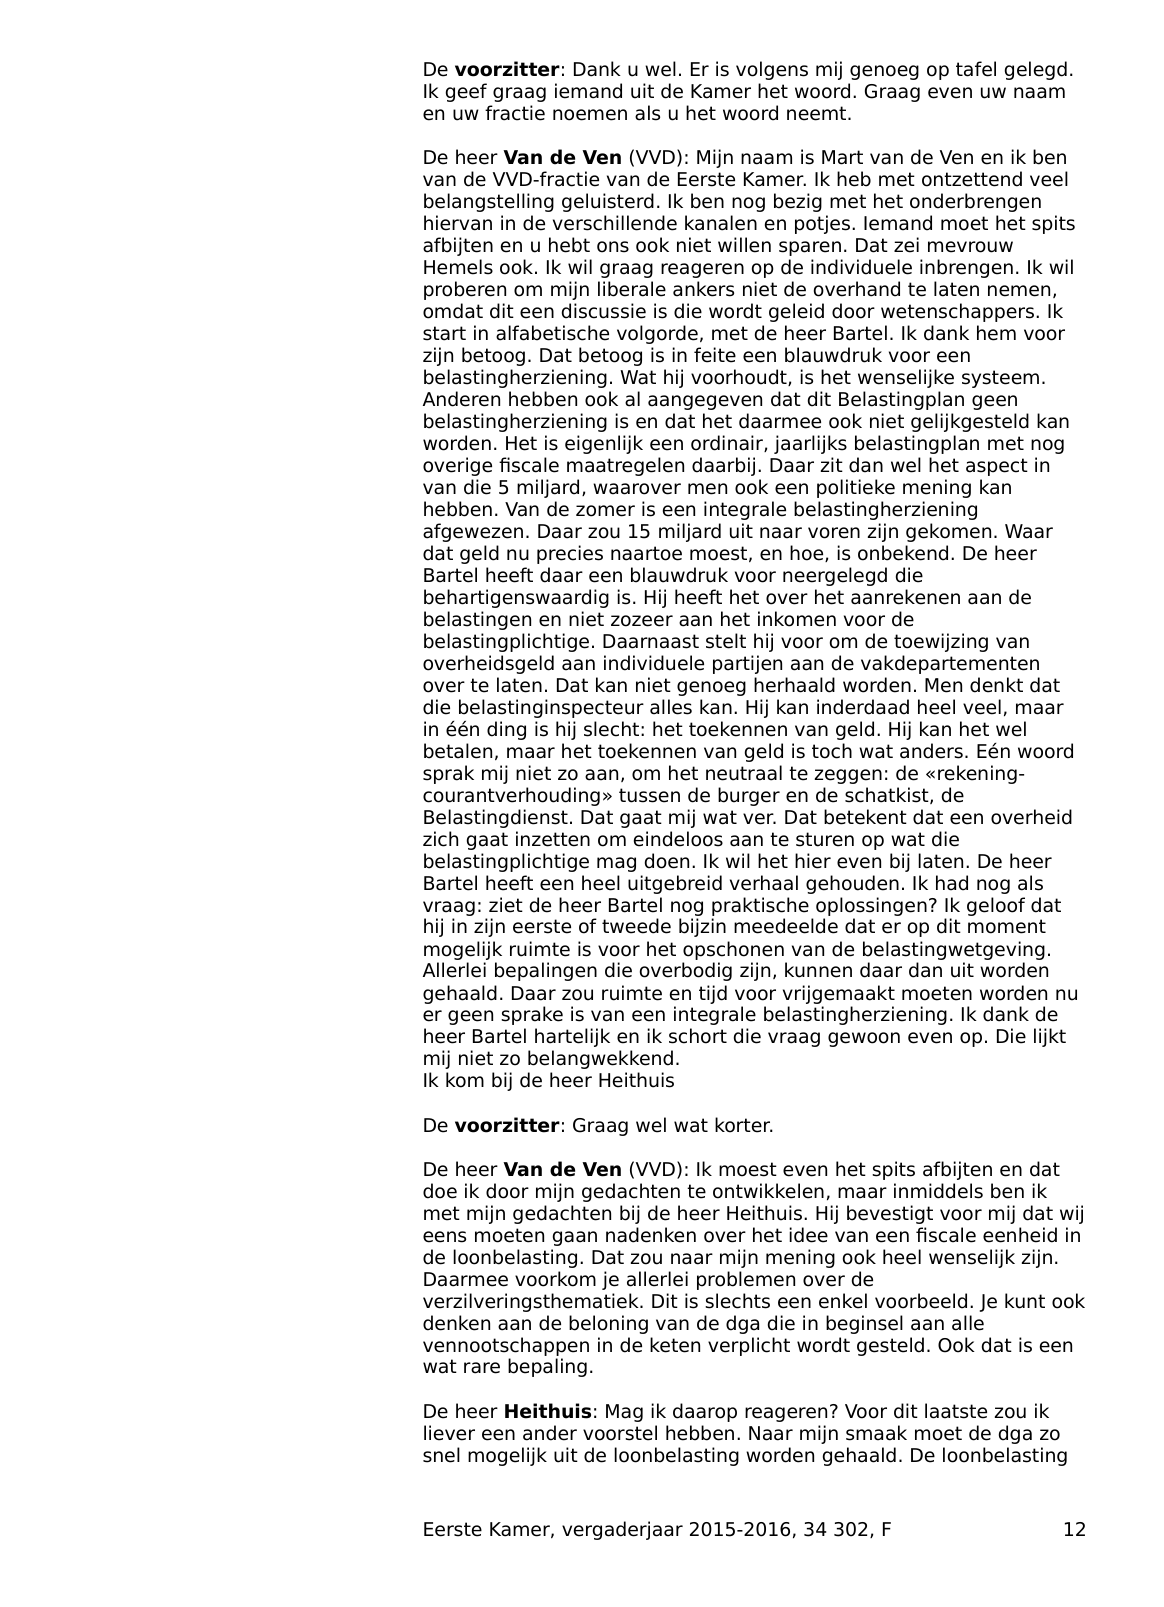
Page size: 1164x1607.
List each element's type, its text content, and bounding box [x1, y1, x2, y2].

text De heer Van de Ven (VVD): Ik moest even het spits afbijten en dat doe ik door mijn gedachten te ontwikkelen, maar inmiddels ben ik met mijn gedachten bij de heer Heithuis. Hij bevestigt voor mij dat wij eens moeten gaan nadenken over het idee van een fiscale eenheid in de loonbelasting. Dat zou naar mijn mening ook heel wenselijk zijn. Daarmee voorkom je allerlei problemen over de verzilveringsthematiek. Dit is slechts een enkel voorbeeld. Je kunt ook denken aan de beloning van de dga die in beginsel aan alle vennootschappen in de keten verplicht wordt gesteld. Ook dat is een wat rare bepaling. [422, 1159, 1087, 1378]
text Ik kom bij de heer Heithuis [422, 1070, 1087, 1092]
text De heer Van de Ven (VVD): Mijn naam is Mart van de Ven en ik ben van de VVD-fractie van de Eerste Kamer. Ik heb met ontzettend veel belangstelling geluisterd. Ik ben nog bezig met het onderbrengen hiervan in de verschillende kanalen en potjes. Iemand moet het spits afbijten en u hebt ons ook niet willen sparen. Dat zei mevrouw Hemels ook. Ik wil graag reageren op de individuele inbrengen. Ik wil proberen om mijn liberale ankers niet de overhand te laten nemen, omdat dit een discussie is die wordt geleid door wetenschappers. Ik start in alfabetische volgorde, met de heer Bartel. Ik dank hem voor zijn betoog. Dat betoog is in feite een blauwdruk voor een belastingherziening. Wat hij voorhoudt, is het wenselijke systeem. Anderen hebben ook al aangegeven dat dit Belastingplan geen belastingherziening is en dat het daarmee ook niet gelijkgesteld kan worden. Het is eigenlijk een ordinair, jaarlijks belastingplan met nog overige fiscale maatregelen daarbij. Daar zit dan wel het aspect in van die 5 miljard, waarover men ook een politieke mening kan hebben. Van de zomer is een integrale belastingherziening afgewezen. Daar zou 15 miljard uit naar voren zijn gekomen. Waar dat geld nu precies naartoe moest, en hoe, is onbekend. De heer Bartel heeft daar een blauwdruk voor neergelegd die behartigenswaardig is. Hij heeft het over het aanrekenen aan de belastingen en niet zozeer aan het inkomen voor de belastingplichtige. Daarnaast stelt hij voor om de toewijzing van overheidsgeld aan individuele partijen aan de vakdepartementen over te laten. Dat kan niet genoeg herhaald worden. Men denkt dat die belastinginspecteur alles kan. Hij kan inderdaad heel veel, maar in één ding is hij slecht: het toekennen van geld. Hij kan het wel betalen, maar het toekennen van geld is toch wat anders. Eén woord sprak mij niet zo aan, om het neutraal te zeggen: de «rekening-courantverhouding» tussen de burger en de schatkist, de Belastingdienst. Dat gaat mij wat ver. Dat betekent dat een overheid zich gaat inzetten om eindeloos aan te sturen op wat die belastingplichtige mag doen. Ik wil het hier even bij laten. De heer Bartel heeft een heel uitgebreid verhaal gehouden. Ik had nog als vraag: ziet de heer Bartel nog praktische oplossingen? Ik geloof dat hij in zijn eerste of tweede bijzin meedeelde dat er op dit moment mogelijk ruimte is voor het opschonen van de belastingwetgeving. Allerlei bepalingen die overbodig zijn, kunnen daar dan uit worden gehaald. Daar zou ruimte en tijd voor vrijgemaakt moeten worden nu er geen sprake is van een integrale belastingherziening. Ik dank de heer Bartel hartelijk en ik schort die vraag gewoon even op. Die lijkt mij niet zo belangwekkend. [422, 147, 1087, 1070]
text De heer Heithuis: Mag ik daarop reageren? Voor dit laatste zou ik liever een ander voorstel hebben. Naar mijn smaak moet de dga zo snel mogelijk uit de loonbelasting worden gehaald. De loonbelasting [422, 1401, 1087, 1467]
text De voorzitter: Dank u wel. Er is volgens mij genoeg op tafel gelegd. Ik geef graag iemand uit de Kamer het woord. Graag even uw naam en uw fractie noemen als u het woord neemt. [422, 59, 1087, 125]
text De voorzitter: Graag wel wat korter. [422, 1114, 1087, 1136]
